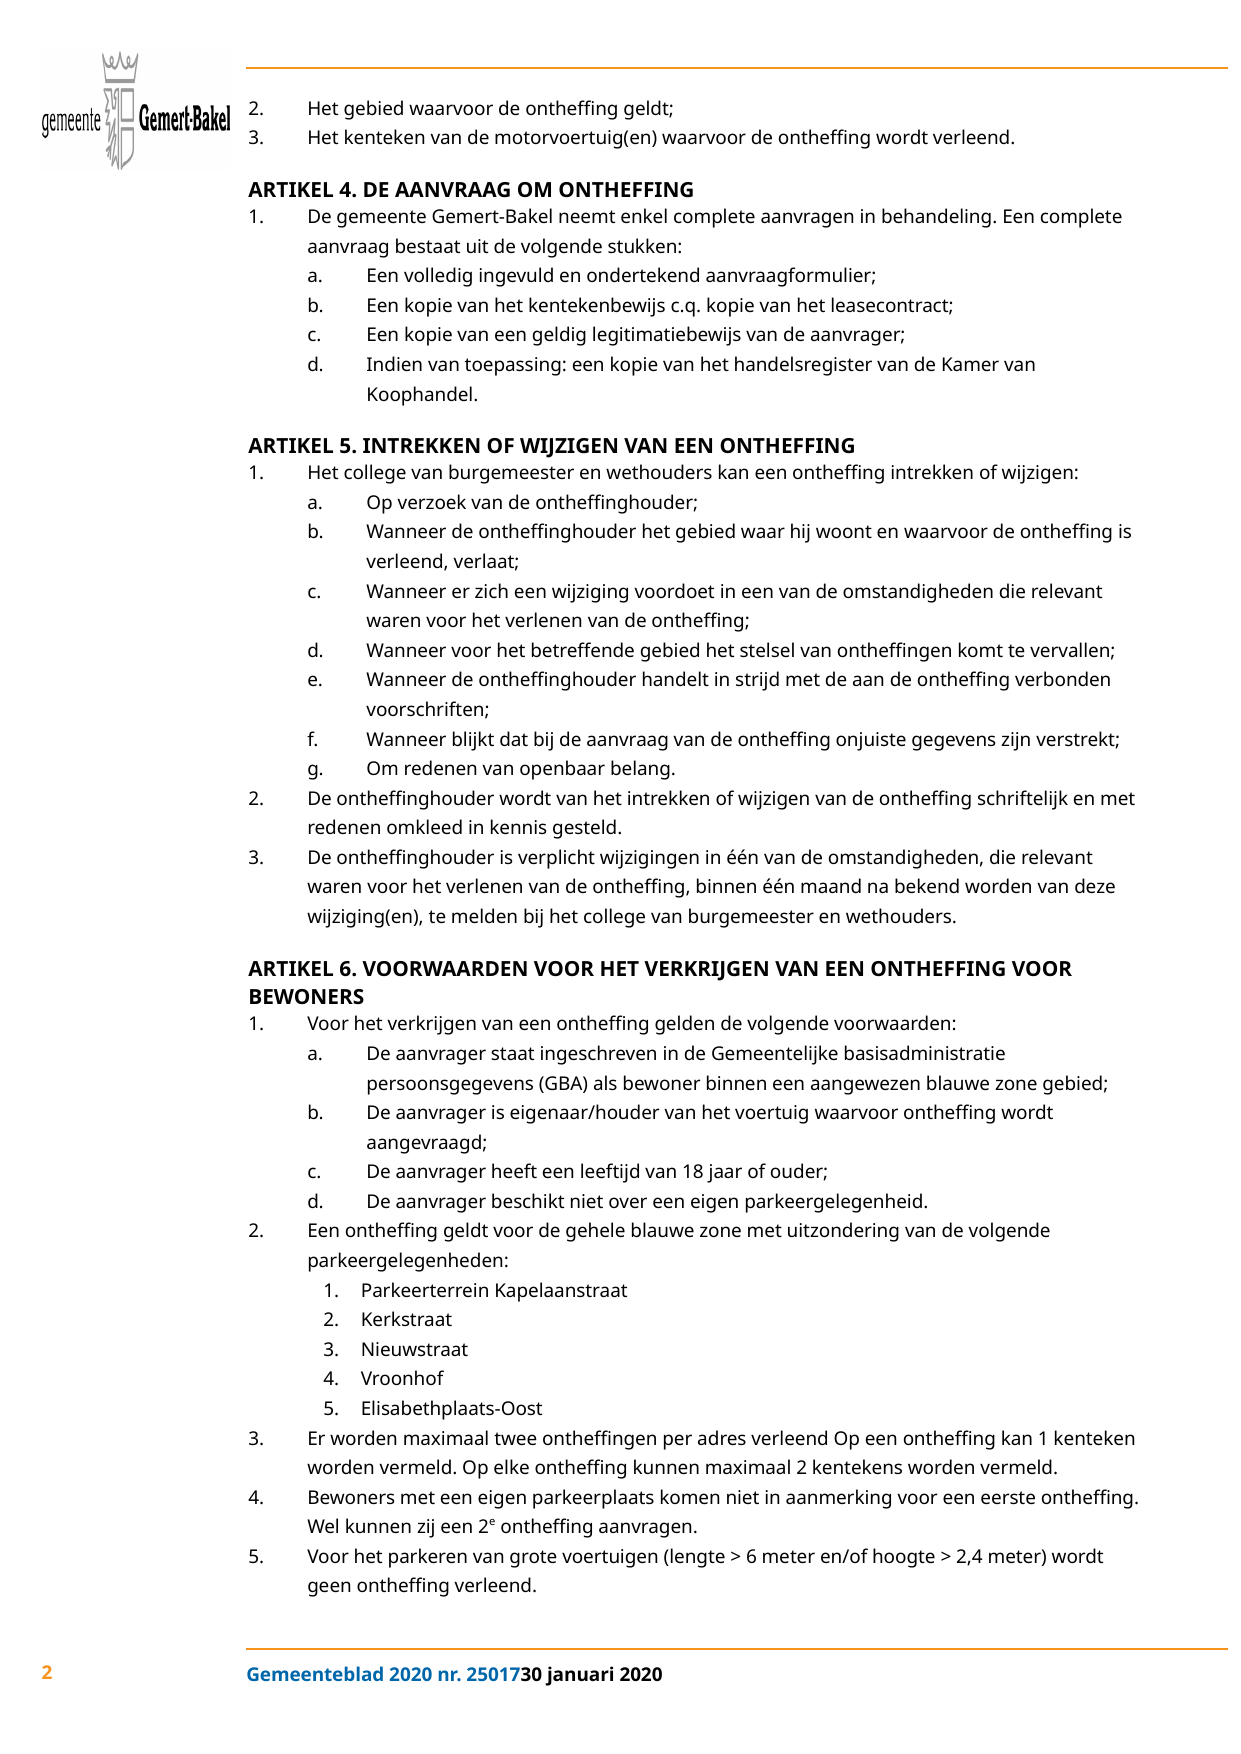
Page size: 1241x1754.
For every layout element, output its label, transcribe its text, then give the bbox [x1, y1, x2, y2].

list Er worden maximaal twee ontheffingen per adres verleend Op een ontheffing kan 1 kenteken worden vermeld. Op elke ontheffing kunnen maximaal 2 kentekens worden vermeld. [248, 1425, 1152, 1480]
list De aanvrager staat ingeschreven in de Gemeentelijke basisadministratie persoonsgegevens (GBA) als bewoner binnen een aangewezen blauwe zone gebied; [307, 1040, 1152, 1096]
list Wanneer er zich een wijziging voordoet in een van de omstandigheden die relevant waren voor het verlenen van de ontheffing; [307, 578, 1152, 633]
list Elisabethplaats-Oost [323, 1395, 1152, 1421]
list De aanvrager is eigenaar/houder van het voertuig waarvoor ontheffing wordt aangevraagd; [307, 1099, 1152, 1155]
list Wanneer de ontheffinghouder het gebied waar hij woont en waarvoor de ontheffing is verleend, verlaat; [307, 519, 1152, 574]
list De ontheffinghouder is verplicht wijzigingen in één van de omstandigheden, die relevant waren voor het verlenen van de ontheffing, binnen één maand na bekend worden van deze wijziging(en), te melden bij het college van burgemeester en wethouders. [248, 844, 1152, 929]
list Kerkstraat [323, 1306, 1152, 1332]
list Bewoners met een eigen parkeerplaats komen niet in aanmerking voor een eerste ontheffing. Wel kunnen zij een 2e ontheffing aanvragen. [248, 1484, 1152, 1539]
list Het gebied waarvoor de ontheffing geldt; [248, 95, 1152, 121]
list Op verzoek van de ontheffinghouder; [307, 489, 1152, 515]
list Een ontheffing geldt voor de gehele blauwe zone met uitzondering van de volgende parkeergelegenheden: [248, 1218, 1152, 1273]
list Nieuwstraat [323, 1336, 1152, 1362]
list De aanvrager beschikt niet over een eigen parkeergelegenheid. [307, 1188, 1152, 1214]
list Een volledig ingevuld en ondertekend aanvraagformulier; [307, 262, 1152, 288]
list De gemeente Gemert-Bakel neemt enkel complete aanvragen in behandeling. Een complete aanvraag bestaat uit de volgende stukken: [248, 203, 1152, 258]
list Een kopie van een geldig legitimatiebewijs van de aanvrager; [307, 322, 1152, 347]
list Indien van toepassing: een kopie van het handelsregister van de Kamer van Koophandel. [307, 351, 1152, 406]
list Voor het parkeren van grote voertuigen (lengte > 6 meter en/of hoogte > 2,4 meter) wordt geen ontheffing verleend. [248, 1543, 1152, 1598]
list Voor het verkrijgen van een ontheffing gelden de volgende voorwaarden: [248, 1011, 1152, 1036]
list Wanneer voor het betreffende gebied het stelsel van ontheffingen komt te vervallen; [307, 637, 1152, 663]
list De ontheffinghouder wordt van het intrekken of wijzigen van de ontheffing schriftelijk en met redenen omkleed in kennis gesteld. [248, 785, 1152, 840]
list Het college van burgemeester en wethouders kan een ontheffing intrekken of wijzigen: [248, 459, 1152, 485]
list Vroonhof [323, 1366, 1152, 1391]
list Het kenteken van de motorvoertuig(en) waarvoor de ontheffing wordt verleend. [248, 124, 1152, 150]
list Een kopie van het kentekenbewijs c.q. kopie van het leasecontract; [307, 292, 1152, 318]
picture [41, 47, 231, 172]
text ARTIKEL 4. DE AANVRAAG OM ONTHEFFING [248, 175, 1152, 203]
list Om redenen van openbaar belang. [307, 755, 1152, 781]
text ARTIKEL 5. INTREKKEN OF WIJZIGEN VAN EEN ONTHEFFING [248, 431, 1152, 459]
text ARTIKEL 6. VOORWAARDEN VOOR HET VERKRIJGEN VAN EEN ONTHEFFING VOOR BEWONERS [248, 954, 1152, 1011]
list De aanvrager heeft een leeftijd van 18 jaar of ouder; [307, 1158, 1152, 1184]
list Wanneer blijkt dat bij de aanvraag van de ontheffing onjuiste gegevens zijn verstrekt; [307, 726, 1152, 752]
list Wanneer de ontheffinghouder handelt in strijd met de aan de ontheffing verbonden voorschriften; [307, 667, 1152, 722]
list Parkeerterrein Kapelaanstraat [323, 1277, 1152, 1303]
